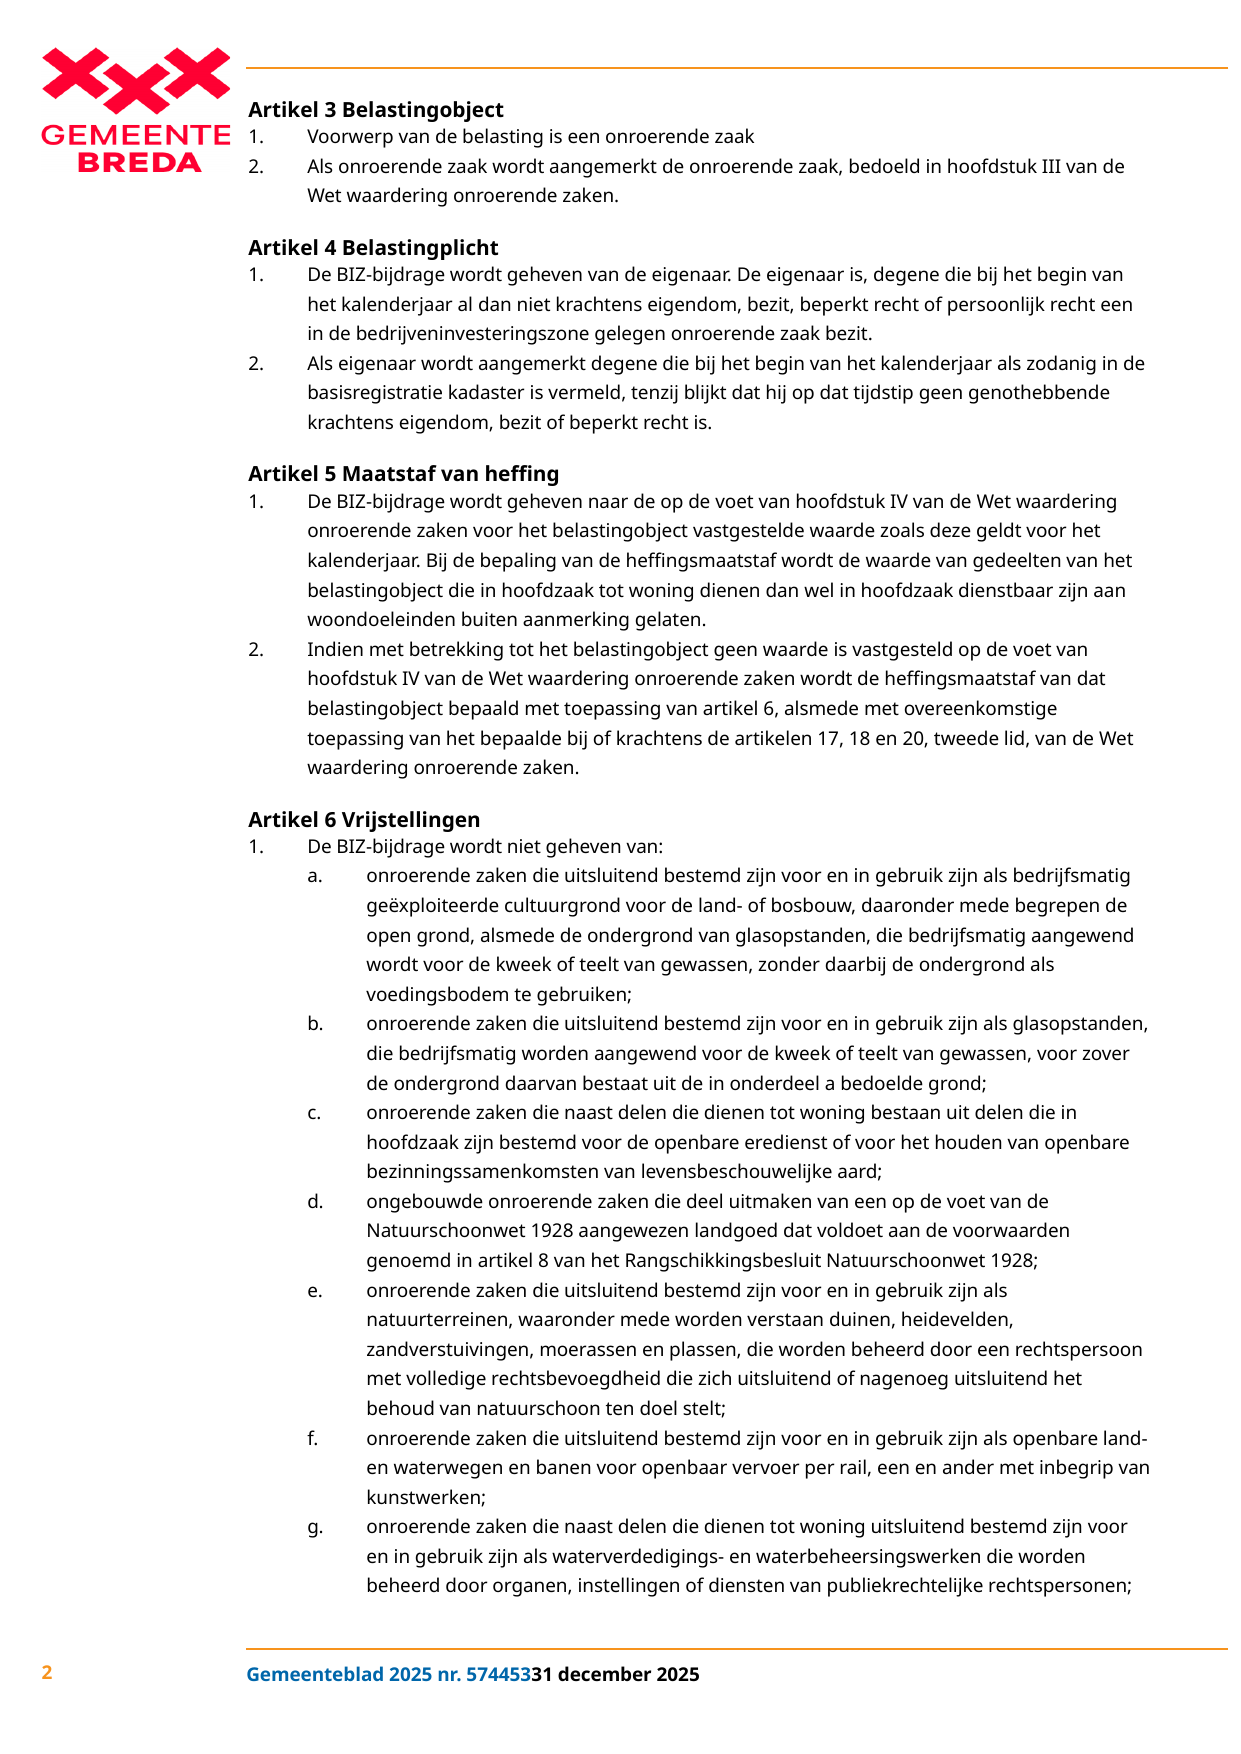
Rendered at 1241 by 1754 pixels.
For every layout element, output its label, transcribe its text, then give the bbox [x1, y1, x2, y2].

list onroerende zaken die uitsluitend bestemd zijn voor en in gebruik zijn als bedrijfsmatig geëxploiteerde cultuurgrond voor de land- of bosbouw, daaronder mede begrepen de open grond, alsmede de ondergrond van glasopstanden, die bedrijfsmatig aangewend wordt voor de kweek of teelt van gewassen, zonder daarbij de ondergrond als voedingsbodem te gebruiken; [307, 863, 1152, 1007]
list onroerende zaken die uitsluitend bestemd zijn voor en in gebruik zijn als openbare land- en waterwegen en banen voor openbaar vervoer per rail, een en ander met inbegrip van kunstwerken; [307, 1425, 1152, 1510]
list Als eigenaar wordt aangemerkt degene die bij het begin van het kalenderjaar als zodanig in de basisregistratie kadaster is vermeld, tenzij blijkt dat hij op dat tijdstip geen genothebbende krachtens eigendom, bezit of beperkt recht is. [248, 350, 1152, 435]
list De BIZ-bijdrage wordt geheven naar de op de voet van hoofdstuk IV van de Wet waardering onroerende zaken voor het belastingobject vastgestelde waarde zoals deze geldt voor het kalenderjaar. Bij de bepaling van de heffingsmaatstaf wordt de waarde van gedeelten van het belastingobject die in hoofdzaak tot woning dienen dan wel in hoofdzaak dienstbaar zijn aan woondoeleinden buiten aanmerking gelaten. [248, 488, 1152, 632]
text Artikel 6 Vrijstellingen [248, 805, 1152, 833]
list Voorwerp van de belasting is een onroerende zaak [248, 123, 1152, 149]
list Indien met betrekking tot het belastingobject geen waarde is vastgesteld op de voet van hoofdstuk IV van de Wet waardering onroerende zaken wordt de heffingsmaatstaf van dat belastingobject bepaald met toepassing van artikel 6, alsmede met overeenkomstige toepassing van het bepaalde bij of krachtens de artikelen 17, 18 en 20, tweede lid, van de Wet waardering onroerende zaken. [248, 636, 1152, 780]
list onroerende zaken die naast delen die dienen tot woning bestaan uit delen die in hoofdzaak zijn bestemd voor de openbare eredienst of voor het houden van openbare bezinningssamenkomsten van levensbeschouwelijke aard; [307, 1099, 1152, 1184]
list ongebouwde onroerende zaken die deel uitmaken van een op de voet van de Natuurschoonwet 1928 aangewezen landgoed dat voldoet aan de voorwaarden genoemd in artikel 8 van het Rangschikkingsbesluit Natuurschoonwet 1928; [307, 1188, 1152, 1273]
text Artikel 3 Belastingobject [248, 95, 1152, 123]
list onroerende zaken die uitsluitend bestemd zijn voor en in gebruik zijn als glasopstanden, die bedrijfsmatig worden aangewend voor de kweek of teelt van gewassen, voor zover de ondergrond daarvan bestaat uit de in onderdeel a bedoelde grond; [307, 1011, 1152, 1096]
list Als onroerende zaak wordt aangemerkt de onroerende zaak, bedoeld in hoofdstuk III van de Wet waardering onroerende zaken. [248, 153, 1152, 208]
text Artikel 5 Maatstaf van heffing [248, 459, 1152, 488]
picture [41, 47, 231, 172]
list onroerende zaken die uitsluitend bestemd zijn voor en in gebruik zijn als natuurterreinen, waaronder mede worden verstaan duinen, heidevelden, zandverstuivingen, moerassen en plassen, die worden beheerd door een rechtspersoon met volledige rechtsbevoegdheid die zich uitsluitend of nagenoeg uitsluitend het behoud van natuurschoon ten doel stelt; [307, 1277, 1152, 1421]
list De BIZ-bijdrage wordt geheven van de eigenaar. De eigenaar is, degene die bij het begin van het kalenderjaar al dan niet krachtens eigendom, bezit, beperkt recht of persoonlijk recht een in de bedrijveninvesteringszone gelegen onroerende zaak bezit. [248, 261, 1152, 346]
text Artikel 4 Belastingplicht [248, 233, 1152, 261]
list De BIZ-bijdrage wordt niet geheven van: [248, 833, 1152, 859]
list onroerende zaken die naast delen die dienen tot woning uitsluitend bestemd zijn voor en in gebruik zijn als waterverdedigings- en waterbeheersingswerken die worden beheerd door organen, instellingen of diensten van publiekrechtelijke rechtspersonen; [307, 1513, 1152, 1598]
